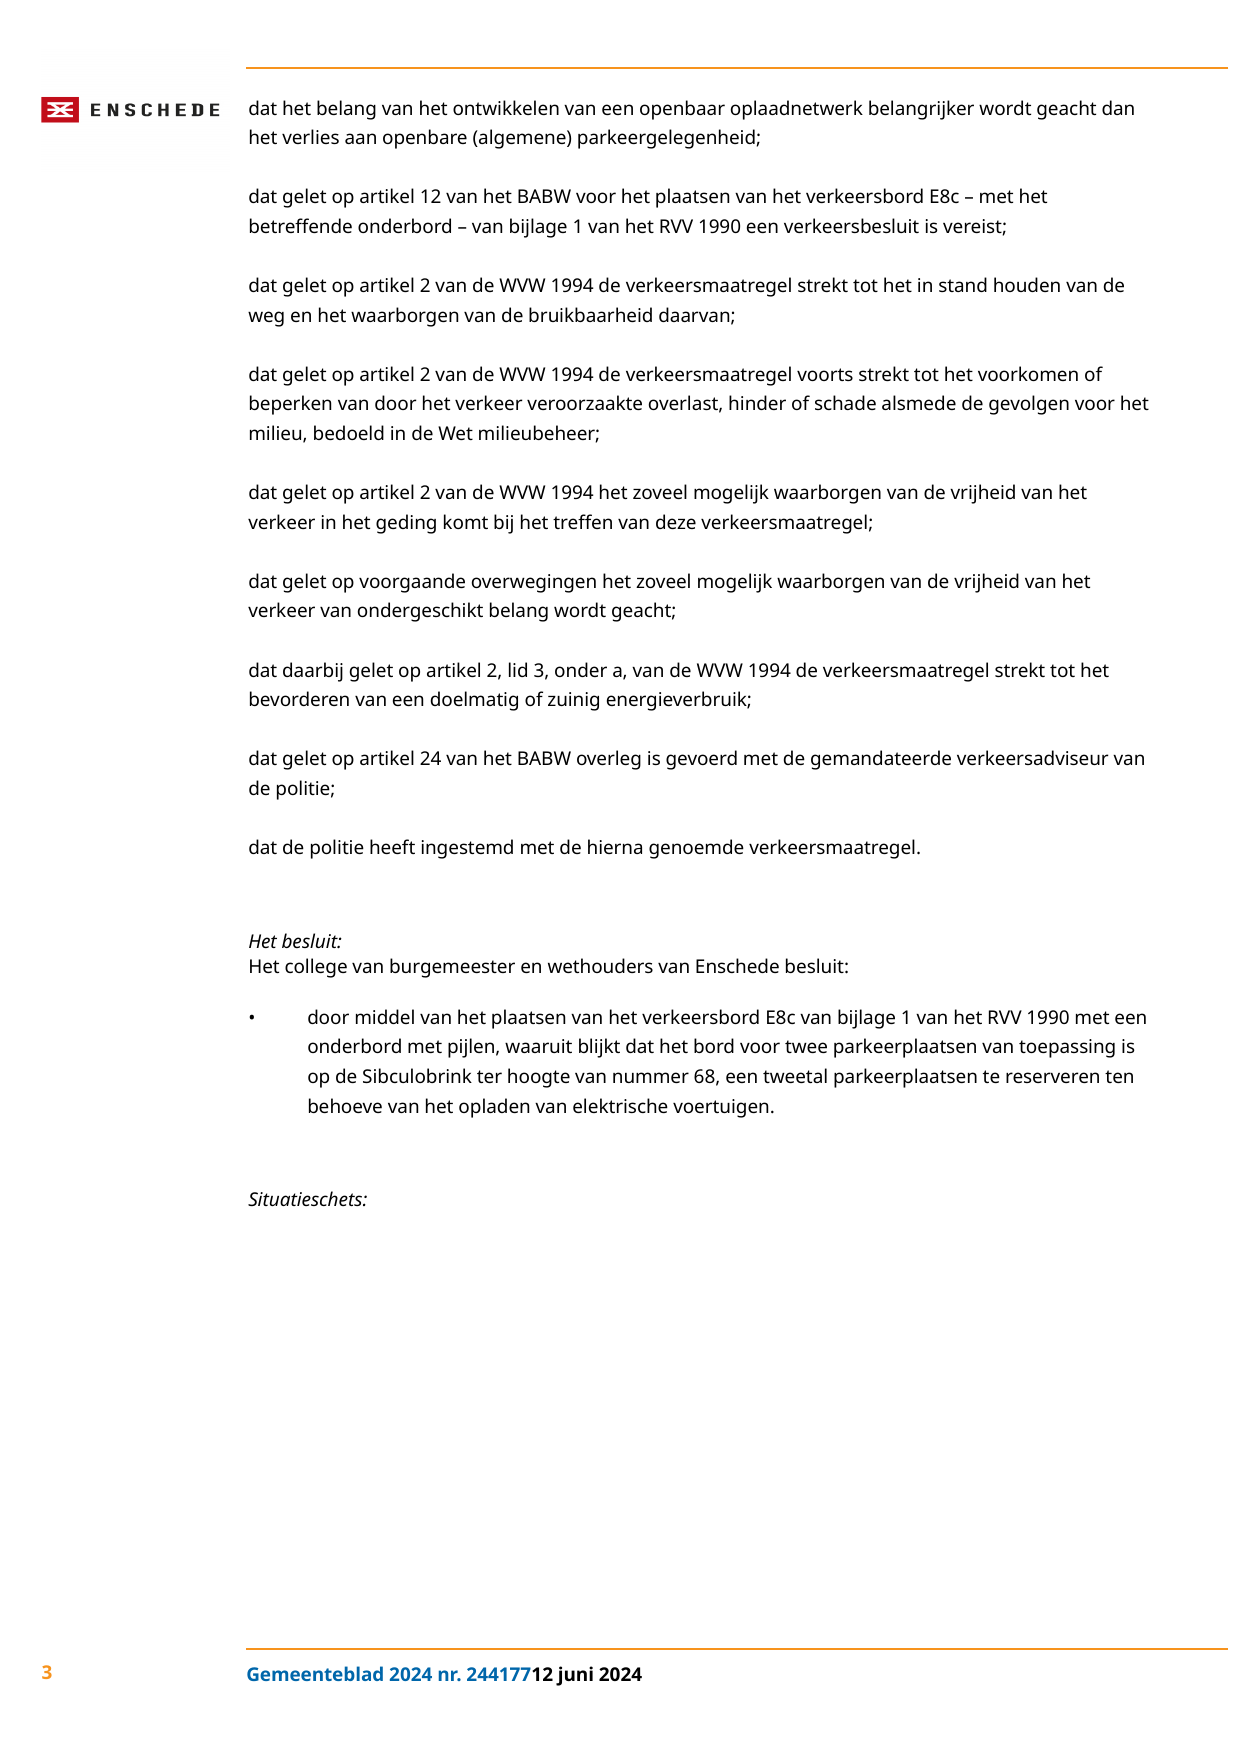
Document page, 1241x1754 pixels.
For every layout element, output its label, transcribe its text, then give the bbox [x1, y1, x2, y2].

text dat gelet op artikel 2 van de WVW 1994 de verkeersmaatregel voorts strekt tot het voorkomen of beperken van door het verkeer veroorzaakte overlast, hinder of schade alsmede de gevolgen voor het milieu, bedoeld in de Wet milieubeheer; [248, 361, 1152, 446]
text Situatieschets: [248, 1186, 1152, 1212]
text dat daarbij gelet op artikel 2, lid 3, onder a, van de WVW 1994 de verkeersmaatregel strekt tot het bevorderen van een doelmatig of zuinig energieverbruik; [248, 657, 1152, 712]
text dat gelet op artikel 12 van het BABW voor het plaatsen van het verkeersbord E8c – met het betreffende onderbord – van bijlage 1 van het RVV 1990 een verkeersbesluit is vereist; [248, 183, 1152, 239]
text dat het belang van het ontwikkelen van een openbaar oplaadnetwerk belangrijker wordt geacht dan het verlies aan openbare (algemene) parkeergelegenheid; [248, 95, 1152, 150]
text dat gelet op voorgaande overwegingen het zoveel mogelijk waarborgen van de vrijheid van het verkeer van ondergeschikt belang wordt geacht; [248, 568, 1152, 623]
picture [41, 47, 231, 172]
text dat de politie heeft ingestemd met de hierna genoemde verkeersmaatregel. [248, 834, 1152, 860]
list door middel van het plaatsen van het verkeersbord E8c van bijlage 1 van het RVV 1990 met een onderbord met pijlen, waaruit blijkt dat het bord voor twee parkeerplaatsen van toepassing is op de Sibculobrink ter hoogte van nummer 68, een tweetal parkeerplaatsen te reserveren ten behoeve van het opladen van elektrische voertuigen. [248, 1004, 1152, 1118]
text Het college van burgemeester en wethouders van Enschede besluit: [248, 954, 1152, 979]
text Het besluit: [248, 928, 1152, 954]
text dat gelet op artikel 2 van de WVW 1994 de verkeersmaatregel strekt tot het in stand houden van de weg en het waarborgen van de bruikbaarheid daarvan; [248, 272, 1152, 328]
text dat gelet op artikel 2 van de WVW 1994 het zoveel mogelijk waarborgen van de vrijheid van het verkeer in het geding komt bij het treffen van deze verkeersmaatregel; [248, 479, 1152, 535]
text dat gelet op artikel 24 van het BABW overleg is gevoerd met de gemandateerde verkeersadviseur van de politie; [248, 746, 1152, 801]
